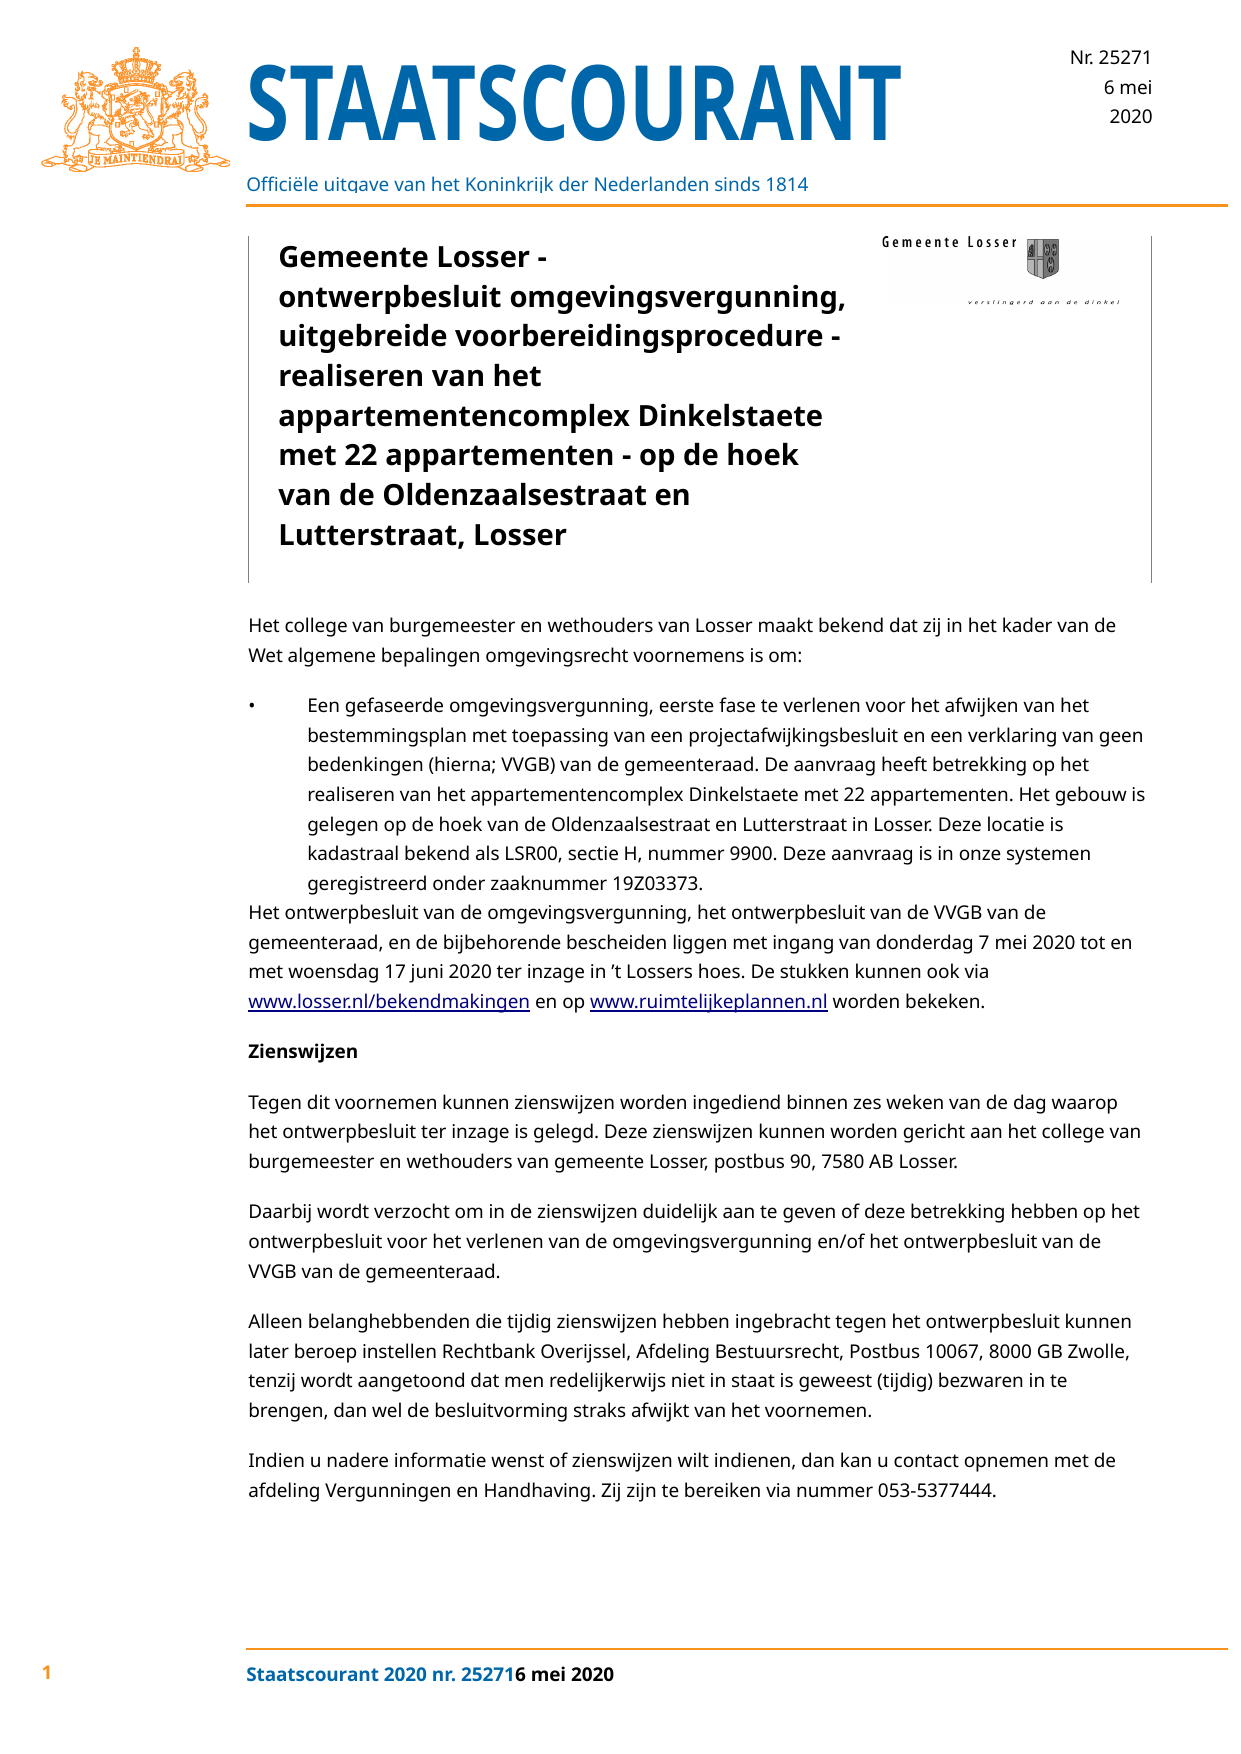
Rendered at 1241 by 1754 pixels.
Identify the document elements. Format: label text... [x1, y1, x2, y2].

picture [41, 47, 231, 172]
picture [882, 236, 1119, 305]
text Daarbij wordt verzocht om in de zienswijzen duidelijk aan te geven of deze betrekking hebben op het ontwerpbesluit voor het verlenen van de omgevingsvergunning en/of het ontwerpbesluit van de VVGB van de gemeenteraad. [248, 1199, 1152, 1283]
text Zienswijzen [248, 1039, 1152, 1064]
text Het ontwerpbesluit van de omgevingsvergunning, het ontwerpbesluit van de VVGB van de gemeenteraad, en de bijbehorende bescheiden liggen met ingang van donderdag 7 mei 2020 tot en met woensdag 17 juni 2020 ter inzage in ’t Lossers hoes. De stukken kunnen ook via www.losser.nl/bekendmakingen en op www.ruimtelijkeplannen.nl worden bekeken. [248, 899, 1152, 1014]
list Een gefaseerde omgevingsvergunning, eerste fase te verlenen voor het afwijken van het bestemmingsplan met toepassing van een projectafwijkingsbesluit en een verklaring van geen bedenkingen (hierna; VVGB) van de gemeenteraad. De aanvraag heeft betrekking op het realiseren van het appartementencomplex Dinkelstaete met 22 appartementen. Het gebouw is gelegen op de hoek van de Oldenzaalsestraat en Lutterstraat in Losser. Deze locatie is kadastraal bekend als LSR00, sectie H, nummer 9900. Deze aanvraag is in onze systemen geregistreerd onder zaaknummer 19Z03373. [248, 692, 1152, 896]
table_header Gemeente Losser - ontwerpbesluit omgevingsvergunning, uitgebreide voorbereidingsprocedure - realiseren van het appartementencomplex Dinkelstaete met 22 appartementen - op de hoek van de Oldenzaalsestraat en Lutterstraat, Losser [249, 236, 850, 583]
text Indien u nadere informatie wenst of zienswijzen wilt indienen, dan kan u contact opnemen met de afdeling Vergunningen en Handhaving. Zij zijn te bereiken via nummer 053-5377444. [248, 1447, 1152, 1503]
text Tegen dit voornemen kunnen zienswijzen worden ingediend binnen zes weken van de dag waarop het ontwerpbesluit ter inzage is gelegd. Deze zienswijzen kunnen worden gericht aan het college van burgemeester en wethouders van gemeente Losser, postbus 90, 7580 AB Losser. [248, 1089, 1152, 1174]
table_header [850, 236, 1151, 583]
text Alleen belanghebbenden die tijdig zienswijzen hebben ingebracht tegen het ontwerpbesluit kunnen later beroep instellen Rechtbank Overijssel, Afdeling Bestuursrecht, Postbus 10067, 8000 GB Zwolle, tenzij wordt aangetoond dat men redelijkerwijs niet in staat is geweest (tijdig) bezwaren in te brengen, dan wel de besluitvorming straks afwijkt van het voornemen. [248, 1308, 1152, 1423]
text Het college van burgemeester en wethouders van Losser maakt bekend dat zij in het kader van de Wet algemene bepalingen omgevingsrecht voornemens is om: [248, 612, 1152, 668]
